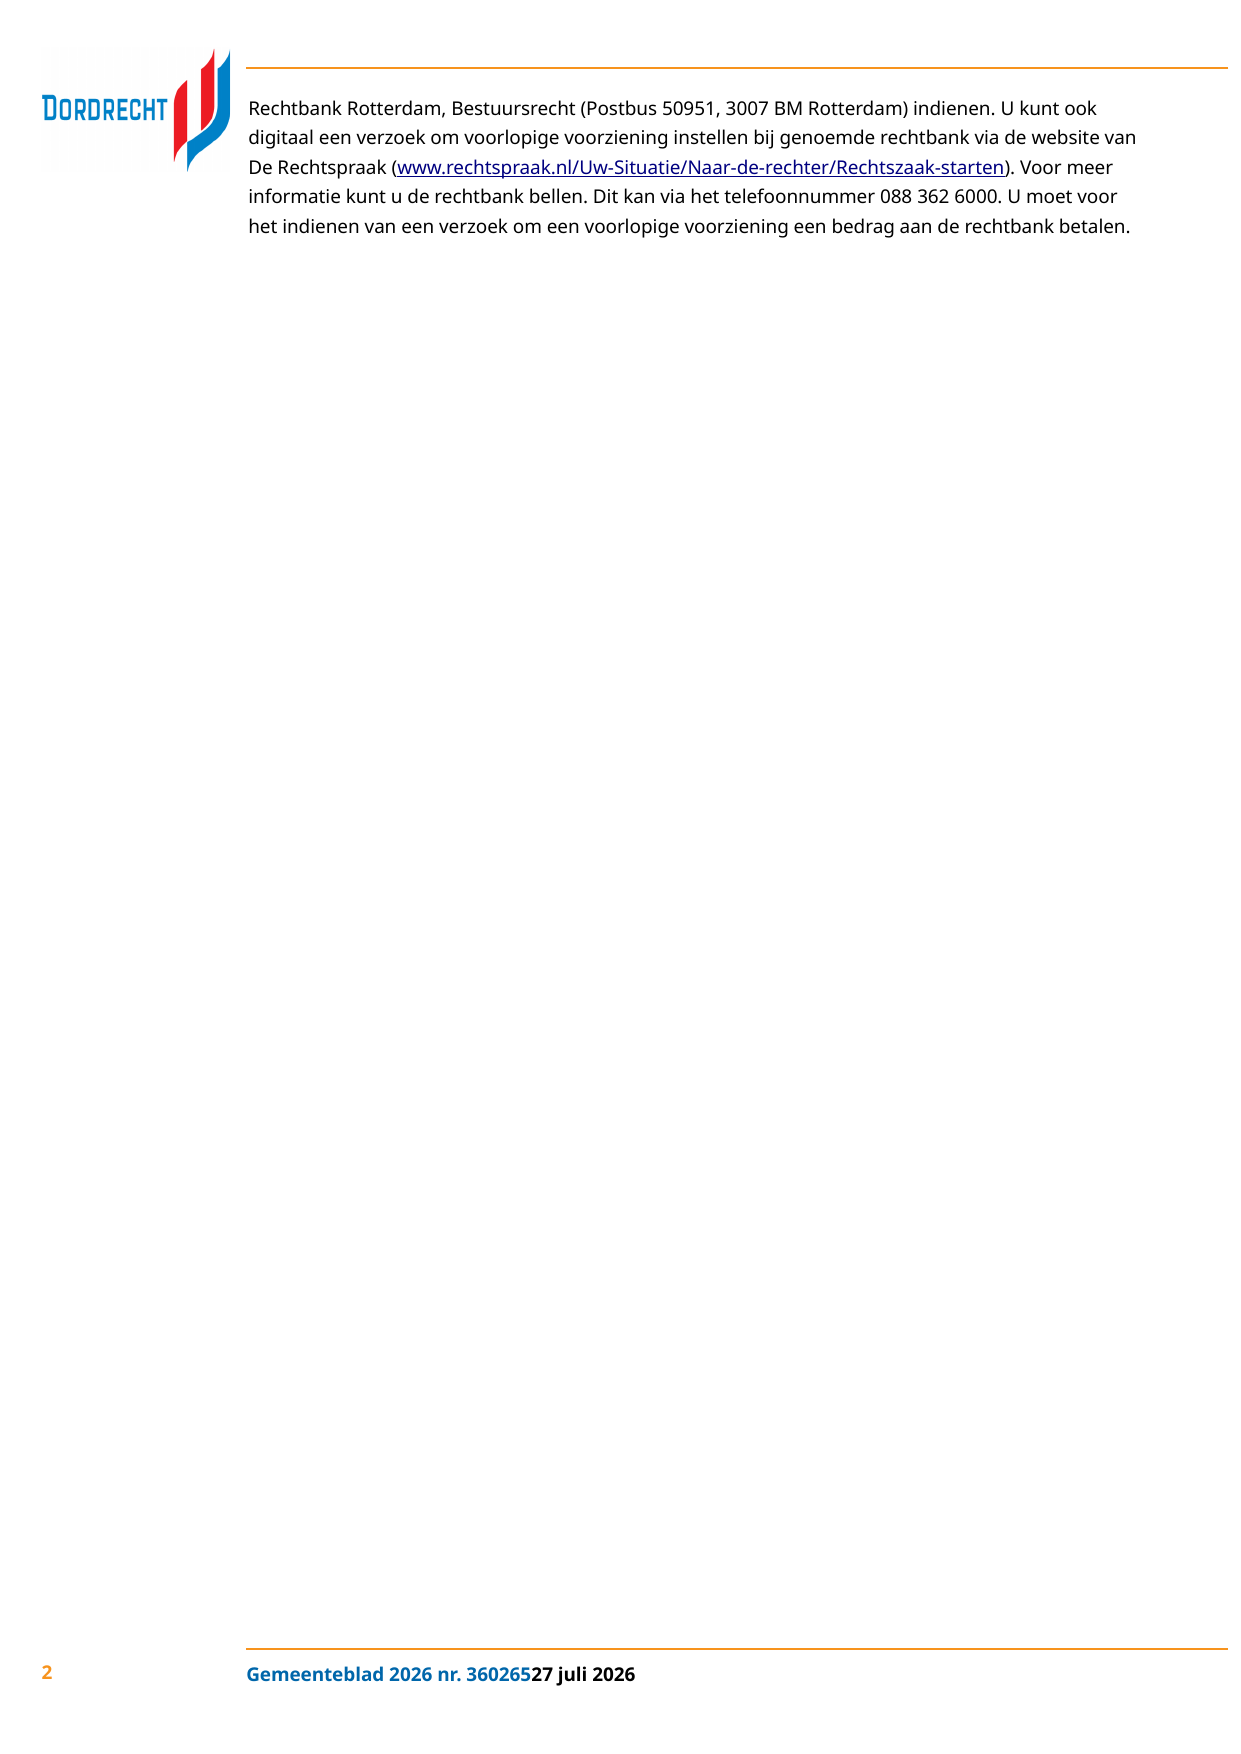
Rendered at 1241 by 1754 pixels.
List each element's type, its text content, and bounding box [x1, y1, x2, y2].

picture [41, 47, 231, 172]
text Rechtbank Rotterdam, Bestuursrecht (Postbus 50951, 3007 BM Rotterdam) indienen. U kunt ook digitaal een verzoek om voorlopige voorziening instellen bij genoemde rechtbank via de website van De Rechtspraak (www.rechtspraak.nl/Uw-Situatie/Naar-de-rechter/Rechtszaak-starten). Voor meer informatie kunt u de rechtbank bellen. Dit kan via het telefoonnummer 088 362 6000. U moet voor het indienen van een verzoek om een voorlopige voorziening een bedrag aan de rechtbank betalen. [248, 95, 1152, 239]
